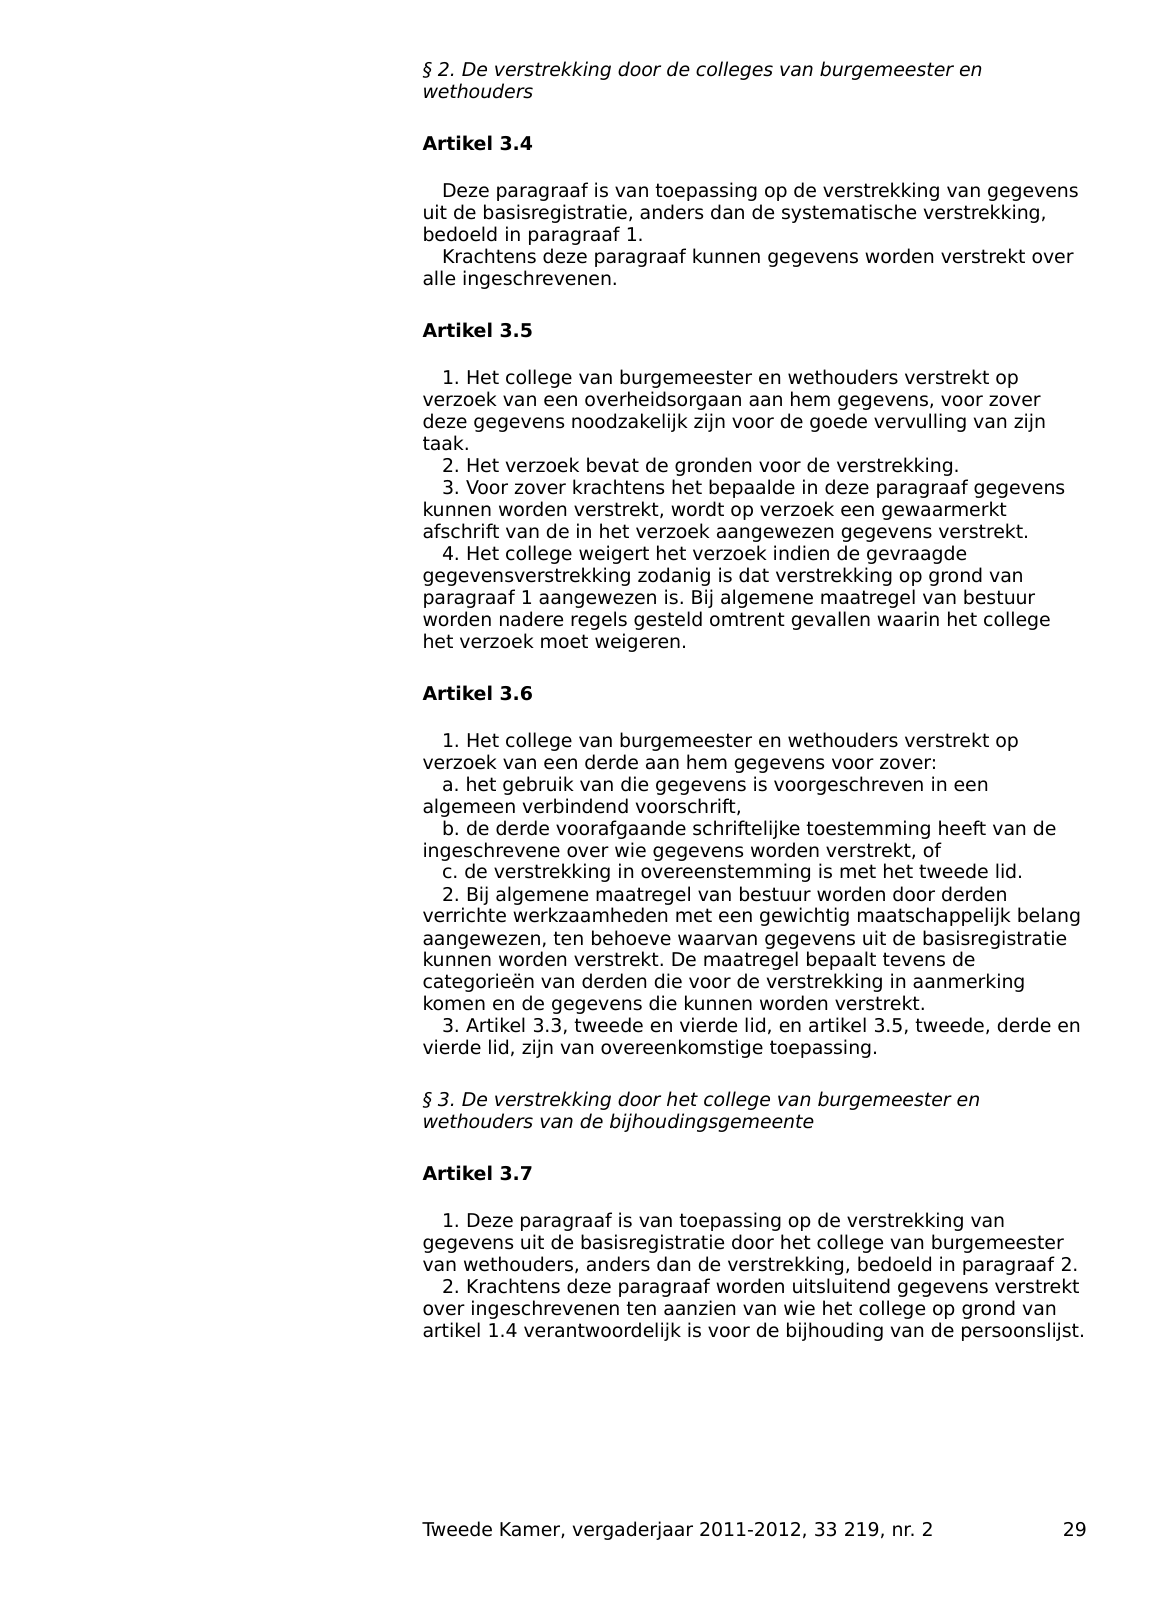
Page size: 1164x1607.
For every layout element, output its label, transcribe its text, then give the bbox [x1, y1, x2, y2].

text 3. Artikel 3.3, tweede en vierde lid, en artikel 3.5, tweede, derde en vierde lid, zijn van overeenkomstige toepassing. [422, 1015, 1087, 1059]
subtitle Artikel 3.5 [422, 320, 1087, 342]
text 1. Het college van burgemeester en wethouders verstrekt op verzoek van een derde aan hem gegevens voor zover: [422, 729, 1087, 773]
text 2. Bij algemene maatregel van bestuur worden door derden verrichte werkzaamheden met een gewichtig maatschappelijk belang aangewezen, ten behoeve waarvan gegevens uit de basisregistratie kunnen worden verstrekt. De maatregel bepaalt tevens de categorieën van derden die voor de verstrekking in aanmerking komen en de gegevens die kunnen worden verstrekt. [422, 883, 1087, 1015]
subtitle Artikel 3.6 [422, 683, 1087, 704]
subtitle § 2. De verstrekking door de colleges van burgemeester en wethouders [422, 59, 1087, 103]
text 1. Deze paragraaf is van toepassing op de verstrekking van gegevens uit de basisregistratie door het college van burgemeester van wethouders, anders dan de verstrekking, bedoeld in paragraaf 2. [422, 1210, 1087, 1276]
text 4. Het college weigert het verzoek indien de gevraagde gegevensverstrekking zodanig is dat verstrekking op grond van paragraaf 1 aangewezen is. Bij algemene maatregel van bestuur worden nadere regels gesteld omtrent gevallen waarin het college het verzoek moet weigeren. [422, 543, 1087, 653]
text 2. Krachtens deze paragraaf worden uitsluitend gegevens verstrekt over ingeschrevenen ten aanzien van wie het college op grond van artikel 1.4 verantwoordelijk is voor de bijhouding van de persoonslijst. [422, 1276, 1087, 1342]
text 1. Het college van burgemeester en wethouders verstrekt op verzoek van een overheidsorgaan aan hem gegevens, voor zover deze gegevens noodzakelijk zijn voor de goede vervulling van zijn taak. [422, 367, 1087, 455]
subtitle § 3. De verstrekking door het college van burgemeester en wethouders van de bijhoudingsgemeente [422, 1089, 1087, 1133]
text Krachtens deze paragraaf kunnen gegevens worden verstrekt over alle ingeschrevenen. [422, 246, 1087, 290]
text 2. Het verzoek bevat de gronden voor de verstrekking. [422, 455, 1087, 477]
subtitle Artikel 3.7 [422, 1163, 1087, 1185]
subtitle Artikel 3.4 [422, 133, 1087, 155]
text c. de verstrekking in overeenstemming is met het tweede lid. [422, 861, 1087, 883]
text b. de derde voorafgaande schriftelijke toestemming heeft van de ingeschrevene over wie gegevens worden verstrekt, of [422, 817, 1087, 861]
text a. het gebruik van die gegevens is voorgeschreven in een algemeen verbindend voorschrift, [422, 773, 1087, 817]
text Deze paragraaf is van toepassing op de verstrekking van gegevens uit de basisregistratie, anders dan de systematische verstrekking, bedoeld in paragraaf 1. [422, 180, 1087, 246]
text 3. Voor zover krachtens het bepaalde in deze paragraaf gegevens kunnen worden verstrekt, wordt op verzoek een gewaarmerkt afschrift van de in het verzoek aangewezen gegevens verstrekt. [422, 477, 1087, 543]
